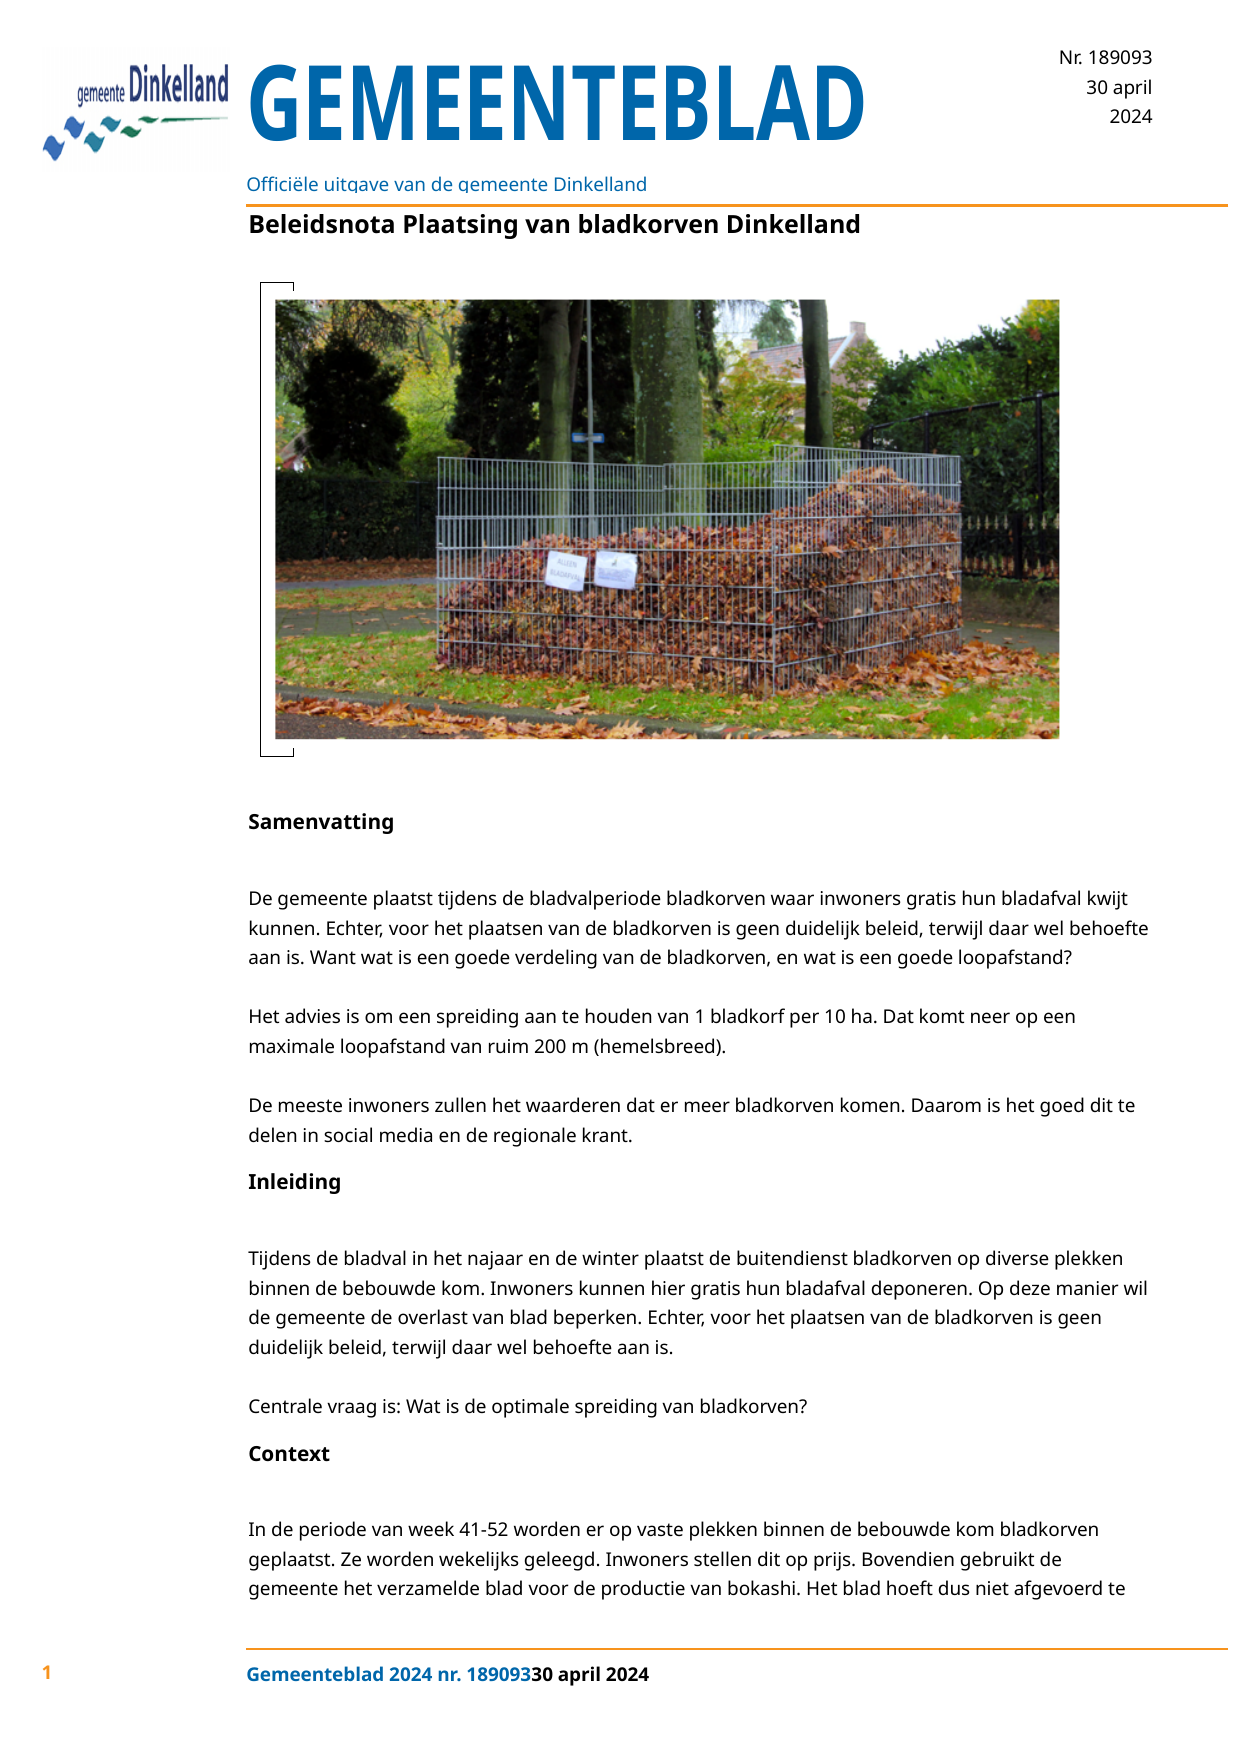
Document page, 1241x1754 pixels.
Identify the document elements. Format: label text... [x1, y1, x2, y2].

text De meeste inwoners zullen het waarderen dat er meer bladkorven komen. Daarom is het goed dit te delen in social media en de regionale krant. [248, 1092, 1152, 1148]
text Samenvatting [248, 807, 1152, 836]
text Tijdens de bladval in het najaar en de winter plaatst de buitendienst bladkorven op diverse plekken binnen de bebouwde kom. Inwoners kunnen hier gratis hun bladafval deponeren. Op deze manier wil de gemeente de overlast van blad beperken. Echter, voor het plaatsen van de bladkorven is geen duidelijk beleid, terwijl daar wel behoefte aan is. [248, 1245, 1152, 1360]
picture [268, 291, 1067, 748]
text Het advies is om een spreiding aan te houden van 1 bladkorf per 10 ha. Dat komt neer op een maximale loopafstand van ruim 200 m (hemelsbreed). [248, 1003, 1152, 1059]
text In de periode van week 41-52 worden er op vaste plekken binnen de bebouwde kom bladkorven geplaatst. Ze worden wekelijks geleegd. Inwoners stellen dit op prijs. Bovendien gebruikt de gemeente het verzamelde blad voor de productie van bokashi. Het blad hoeft dus niet afgevoerd te [248, 1516, 1152, 1601]
text De gemeente plaatst tijdens de bladvalperiode bladkorven waar inwoners gratis hun bladafval kwijt kunnen. Echter, voor het plaatsen van de bladkorven is geen duidelijk beleid, terwijl daar wel behoefte aan is. Want wat is een goede verdeling van de bladkorven, en wat is een goede loopafstand? [248, 885, 1152, 970]
text Centrale vraag is: Wat is de optimale spreiding van bladkorven? [248, 1393, 1152, 1419]
text Context [248, 1439, 1152, 1467]
text Inleiding [248, 1167, 1152, 1196]
picture [41, 47, 231, 172]
text Beleidsnota Plaatsing van bladkorven Dinkelland [248, 207, 1152, 241]
